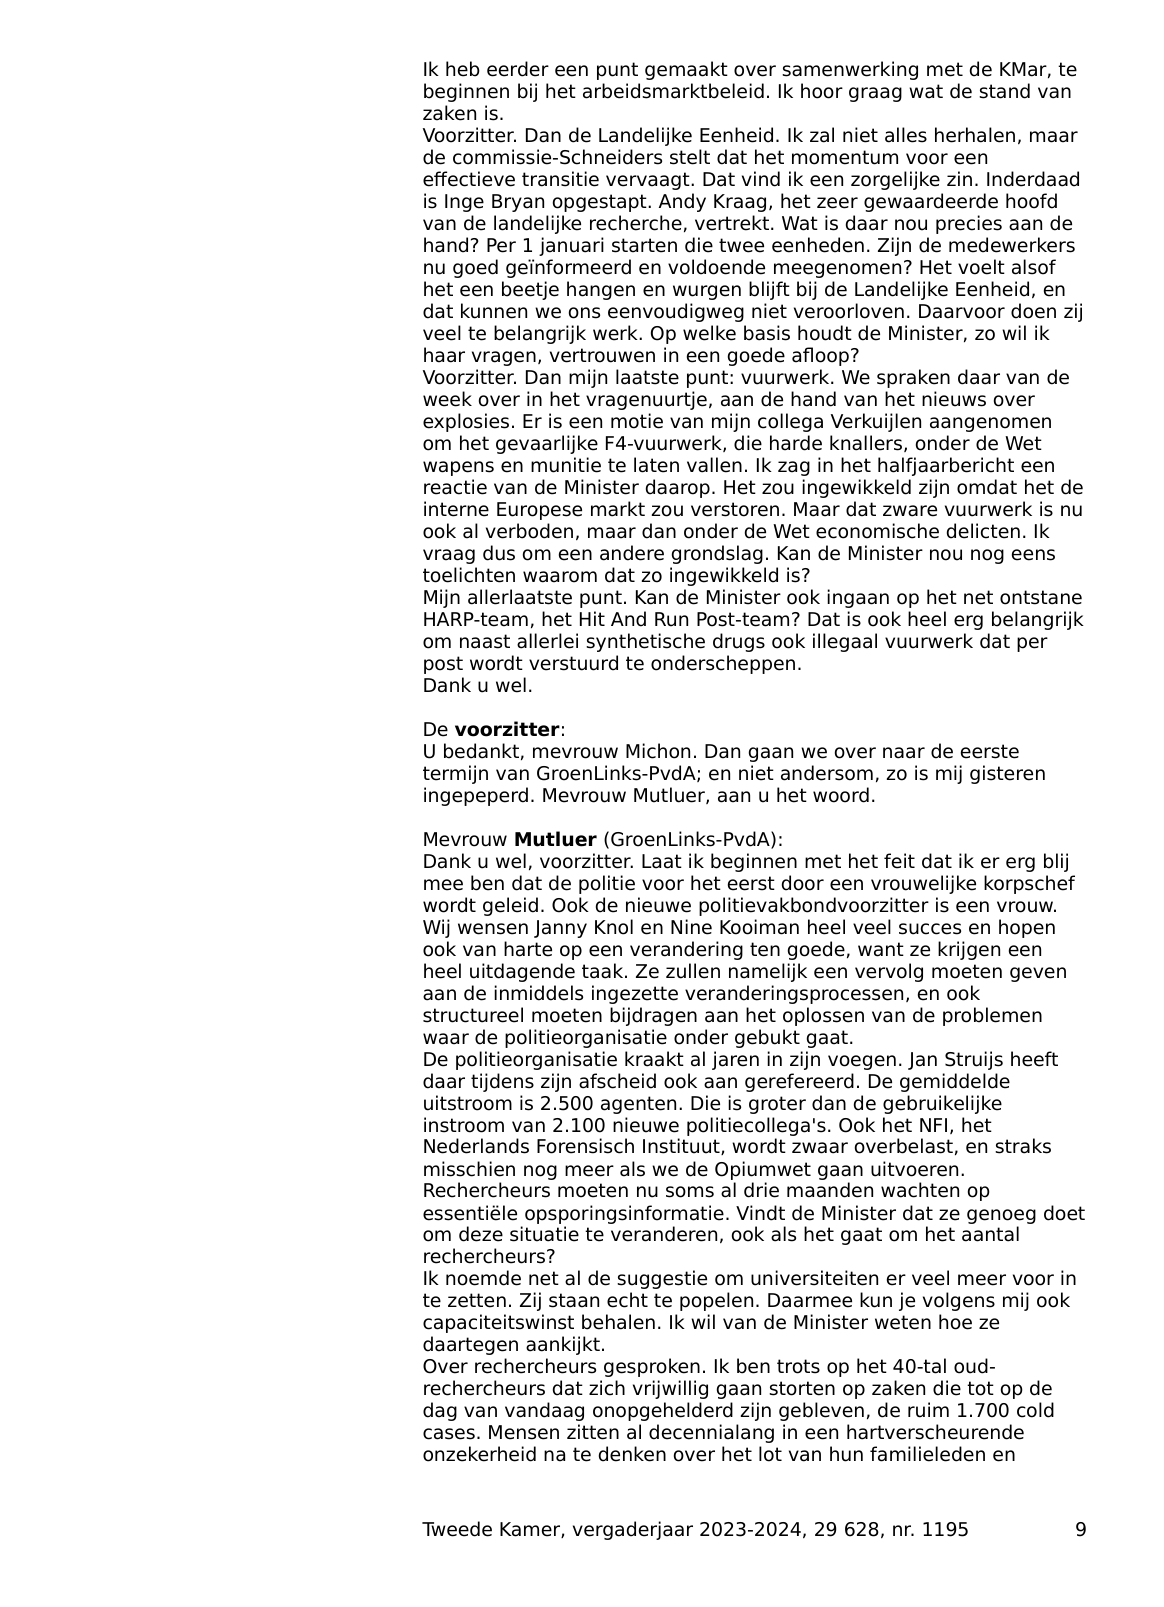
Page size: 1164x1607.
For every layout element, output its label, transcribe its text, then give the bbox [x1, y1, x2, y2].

text De politieorganisatie kraakt al jaren in zijn voegen. Jan Struijs heeft daar tijdens zijn afscheid ook aan gerefereerd. De gemiddelde uitstroom is 2.500 agenten. Die is groter dan de gebruikelijke instroom van 2.100 nieuwe politiecollega's. Ook het NFI, het Nederlands Forensisch Instituut, wordt zwaar overbelast, en straks misschien nog meer als we de Opiumwet gaan uitvoeren. Rechercheurs moeten nu soms al drie maanden wachten op essentiële opsporingsinformatie. Vindt de Minister dat ze genoeg doet om deze situatie te veranderen, ook als het gaat om het aantal rechercheurs? [422, 1048, 1087, 1268]
text Mijn allerlaatste punt. Kan de Minister ook ingaan op het net ontstane HARP-team, het Hit And Run Post-team? Dat is ook heel erg belangrijk om naast allerlei synthetische drugs ook illegaal vuurwerk dat per post wordt verstuurd te onderscheppen. [422, 587, 1087, 674]
text Voorzitter. Dan de Landelijke Eenheid. Ik zal niet alles herhalen, maar de commissie-Schneiders stelt dat het momentum voor een effectieve transitie vervaagt. Dat vind ik een zorgelijke zin. Inderdaad is Inge Bryan opgestapt. Andy Kraag, het zeer gewaardeerde hoofd van de landelijke recherche, vertrekt. Wat is daar nou precies aan de hand? Per 1 januari starten die twee eenheden. Zijn de medewerkers nu goed geïnformeerd en voldoende meegenomen? Het voelt alsof het een beetje hangen en wurgen blijft bij de Landelijke Eenheid, en dat kunnen we ons eenvoudigweg niet veroorloven. Daarvoor doen zij veel te belangrijk werk. Op welke basis houdt de Minister, zo wil ik haar vragen, vertrouwen in een goede afloop? [422, 125, 1087, 367]
text Dank u wel, voorzitter. Laat ik beginnen met het feit dat ik er erg blij mee ben dat de politie voor het eerst door een vrouwelijke korpschef wordt geleid. Ook de nieuwe politievakbondvoorzitter is een vrouw. Wij wensen Janny Knol en Nine Kooiman heel veel succes en hopen ook van harte op een verandering ten goede, want ze krijgen een heel uitdagende taak. Ze zullen namelijk een vervolg moeten geven aan de inmiddels ingezette veranderingsprocessen, en ook structureel moeten bijdragen aan het oplossen van de problemen waar de politieorganisatie onder gebukt gaat. [422, 851, 1087, 1048]
text Ik heb eerder een punt gemaakt over samenwerking met de KMar, te beginnen bij het arbeidsmarktbeleid. Ik hoor graag wat de stand van zaken is. [422, 59, 1087, 125]
text Dank u wel. [422, 674, 1087, 696]
text Ik noemde net al de suggestie om universiteiten er veel meer voor in te zetten. Zij staan echt te popelen. Daarmee kun je volgens mij ook capaciteitswinst behalen. Ik wil van de Minister weten hoe ze daartegen aankijkt. [422, 1268, 1087, 1356]
text U bedankt, mevrouw Michon. Dan gaan we over naar de eerste termijn van GroenLinks-PvdA; en niet andersom, zo is mij gisteren ingepeperd. Mevrouw Mutluer, aan u het woord. [422, 741, 1087, 807]
text Voorzitter. Dan mijn laatste punt: vuurwerk. We spraken daar van de week over in het vragenuurtje, aan de hand van het nieuws over explosies. Er is een motie van mijn collega Verkuijlen aangenomen om het gevaarlijke F4-vuurwerk, die harde knallers, onder de Wet wapens en munitie te laten vallen. Ik zag in het halfjaarbericht een reactie van de Minister daarop. Het zou ingewikkeld zijn omdat het de interne Europese markt zou verstoren. Maar dat zware vuurwerk is nu ook al verboden, maar dan onder de Wet economische delicten. Ik vraag dus om een andere grondslag. Kan de Minister nou nog eens toelichten waarom dat zo ingewikkeld is? [422, 367, 1087, 587]
text De voorzitter: [422, 719, 1087, 741]
text Mevrouw Mutluer (GroenLinks-PvdA): [422, 829, 1087, 851]
text Over rechercheurs gesproken. Ik ben trots op het 40-tal oud-rechercheurs dat zich vrijwillig gaan storten op zaken die tot op de dag van vandaag onopgehelderd zijn gebleven, de ruim 1.700 cold cases. Mensen zitten al decennialang in een hartverscheurende onzekerheid na te denken over het lot van hun familieleden en [422, 1356, 1087, 1466]
